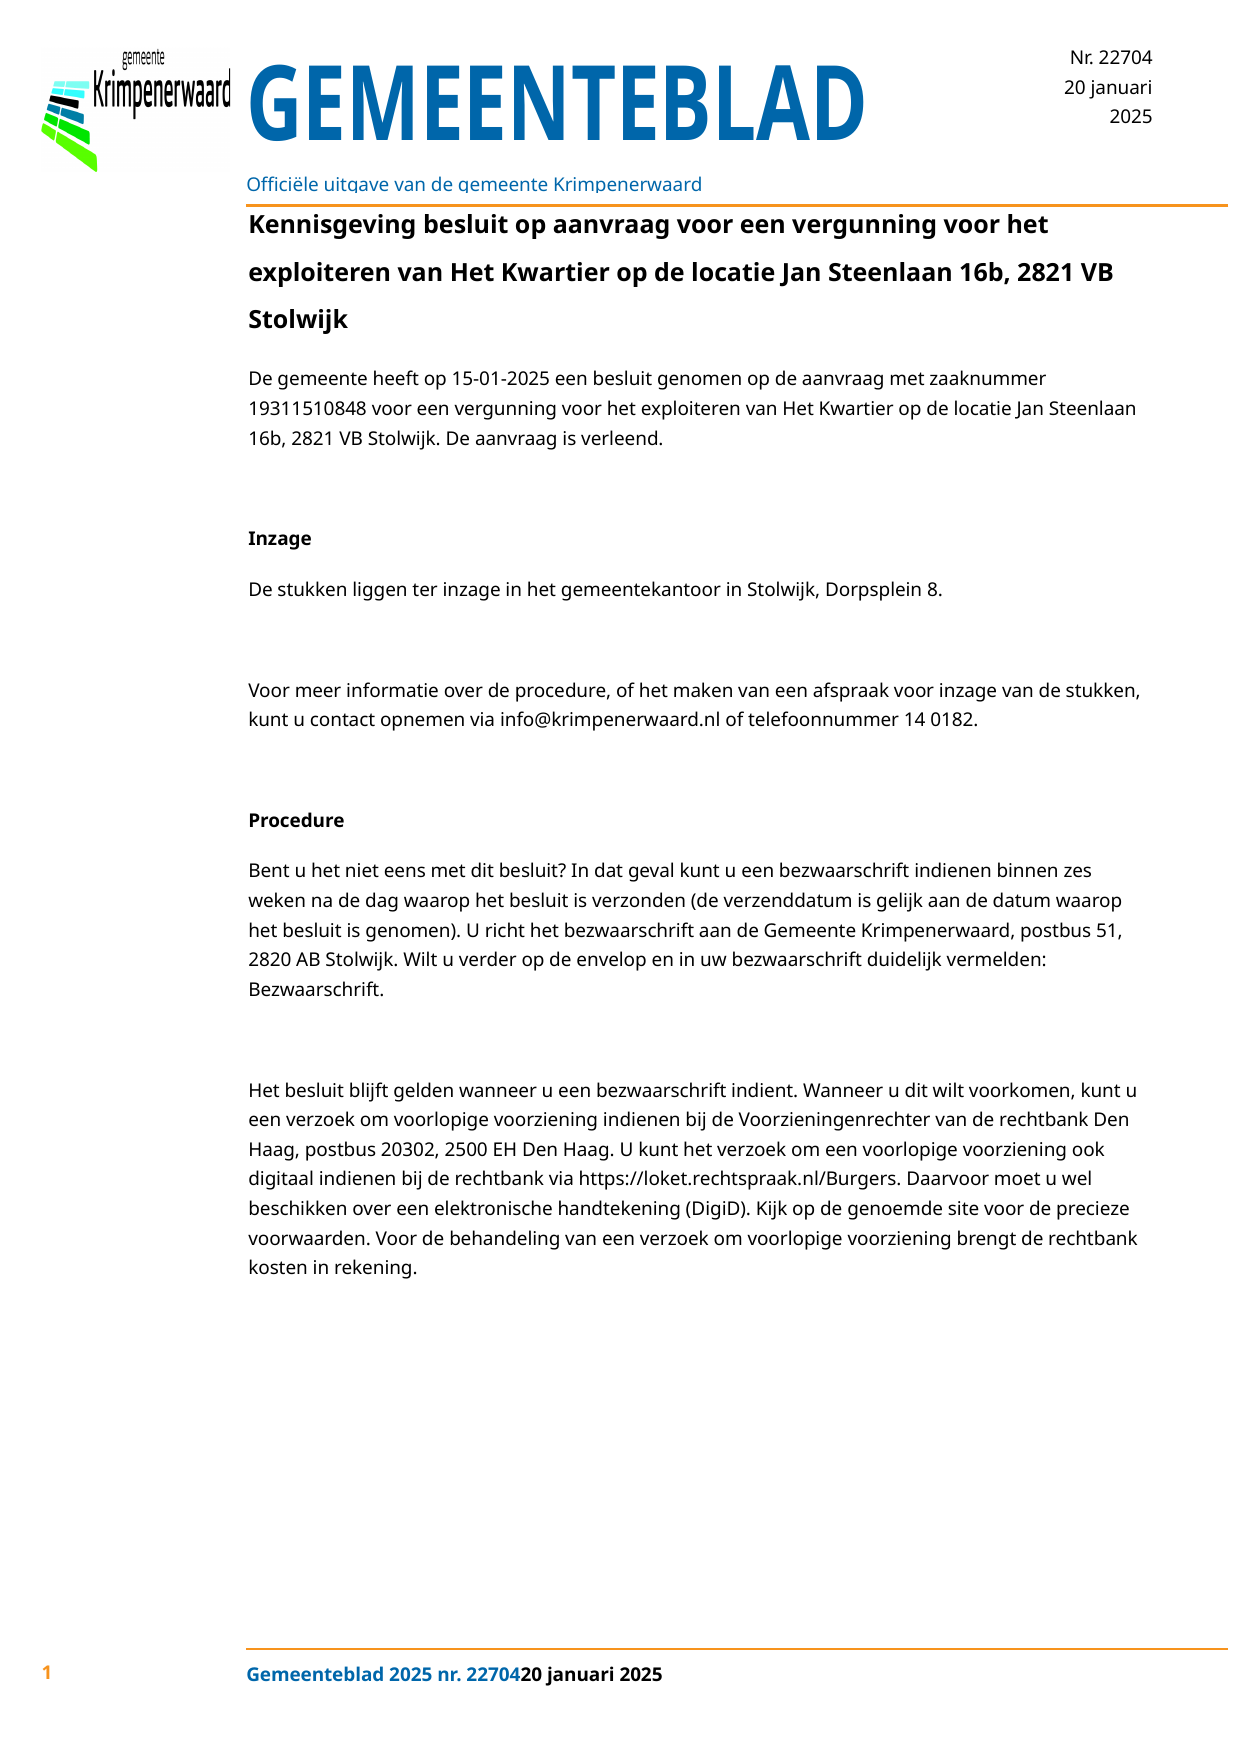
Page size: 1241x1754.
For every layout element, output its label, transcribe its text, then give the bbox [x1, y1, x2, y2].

text Voor meer informatie over de procedure, of het maken van een afspraak voor inzage van de stukken, kunt u contact opnemen via info@krimpenerwaard.nl of telefoonnummer 14 0182. [248, 677, 1152, 732]
text Inzage [248, 526, 1152, 551]
text Procedure [248, 807, 1152, 833]
text De gemeente heeft op 15-01-2025 een besluit genomen op de aanvraag met zaaknummer 19311510848 voor een vergunning voor het exploiteren van Het Kwartier op de locatie Jan Steenlaan 16b, 2821 VB Stolwijk. De aanvraag is verleend. [248, 366, 1152, 450]
text Bent u het niet eens met dit besluit? In dat geval kunt u een bezwaarschrift indienen binnen zes weken na de dag waarop het besluit is verzonden (de verzenddatum is gelijk aan de datum waarop het besluit is genomen). U richt het bezwaarschrift aan de Gemeente Krimpenerwaard, postbus 51, 2820 AB Stolwijk. Wilt u verder op de envelop en in uw bezwaarschrift duidelijk vermelden: Bezwaarschrift. [248, 858, 1152, 1002]
text Het besluit blijft gelden wanneer u een bezwaarschrift indient. Wanneer u dit wilt voorkomen, kunt u een verzoek om voorlopige voorziening indienen bij de Voorzieningenrechter van de rechtbank Den Haag, postbus 20302, 2500 EH Den Haag. U kunt het verzoek om een voorlopige voorziening ook digitaal indienen bij de rechtbank via https://loket.rechtspraak.nl/Burgers. Daarvoor moet u wel beschikken over een elektronische handtekening (DigiD). Kijk op de genoemde site voor de precieze voorwaarden. Voor de behandeling van een verzoek om voorlopige voorziening brengt de rechtbank kosten in rekening. [248, 1077, 1152, 1280]
picture [41, 47, 231, 172]
text De stukken liggen ter inzage in het gemeentekantoor in Stolwijk, Dorpsplein 8. [248, 576, 1152, 602]
text Kennisgeving besluit op aanvraag voor een vergunning voor het exploiteren van Het Kwartier op de locatie Jan Steenlaan 16b, 2821 VB Stolwijk [248, 207, 1152, 336]
